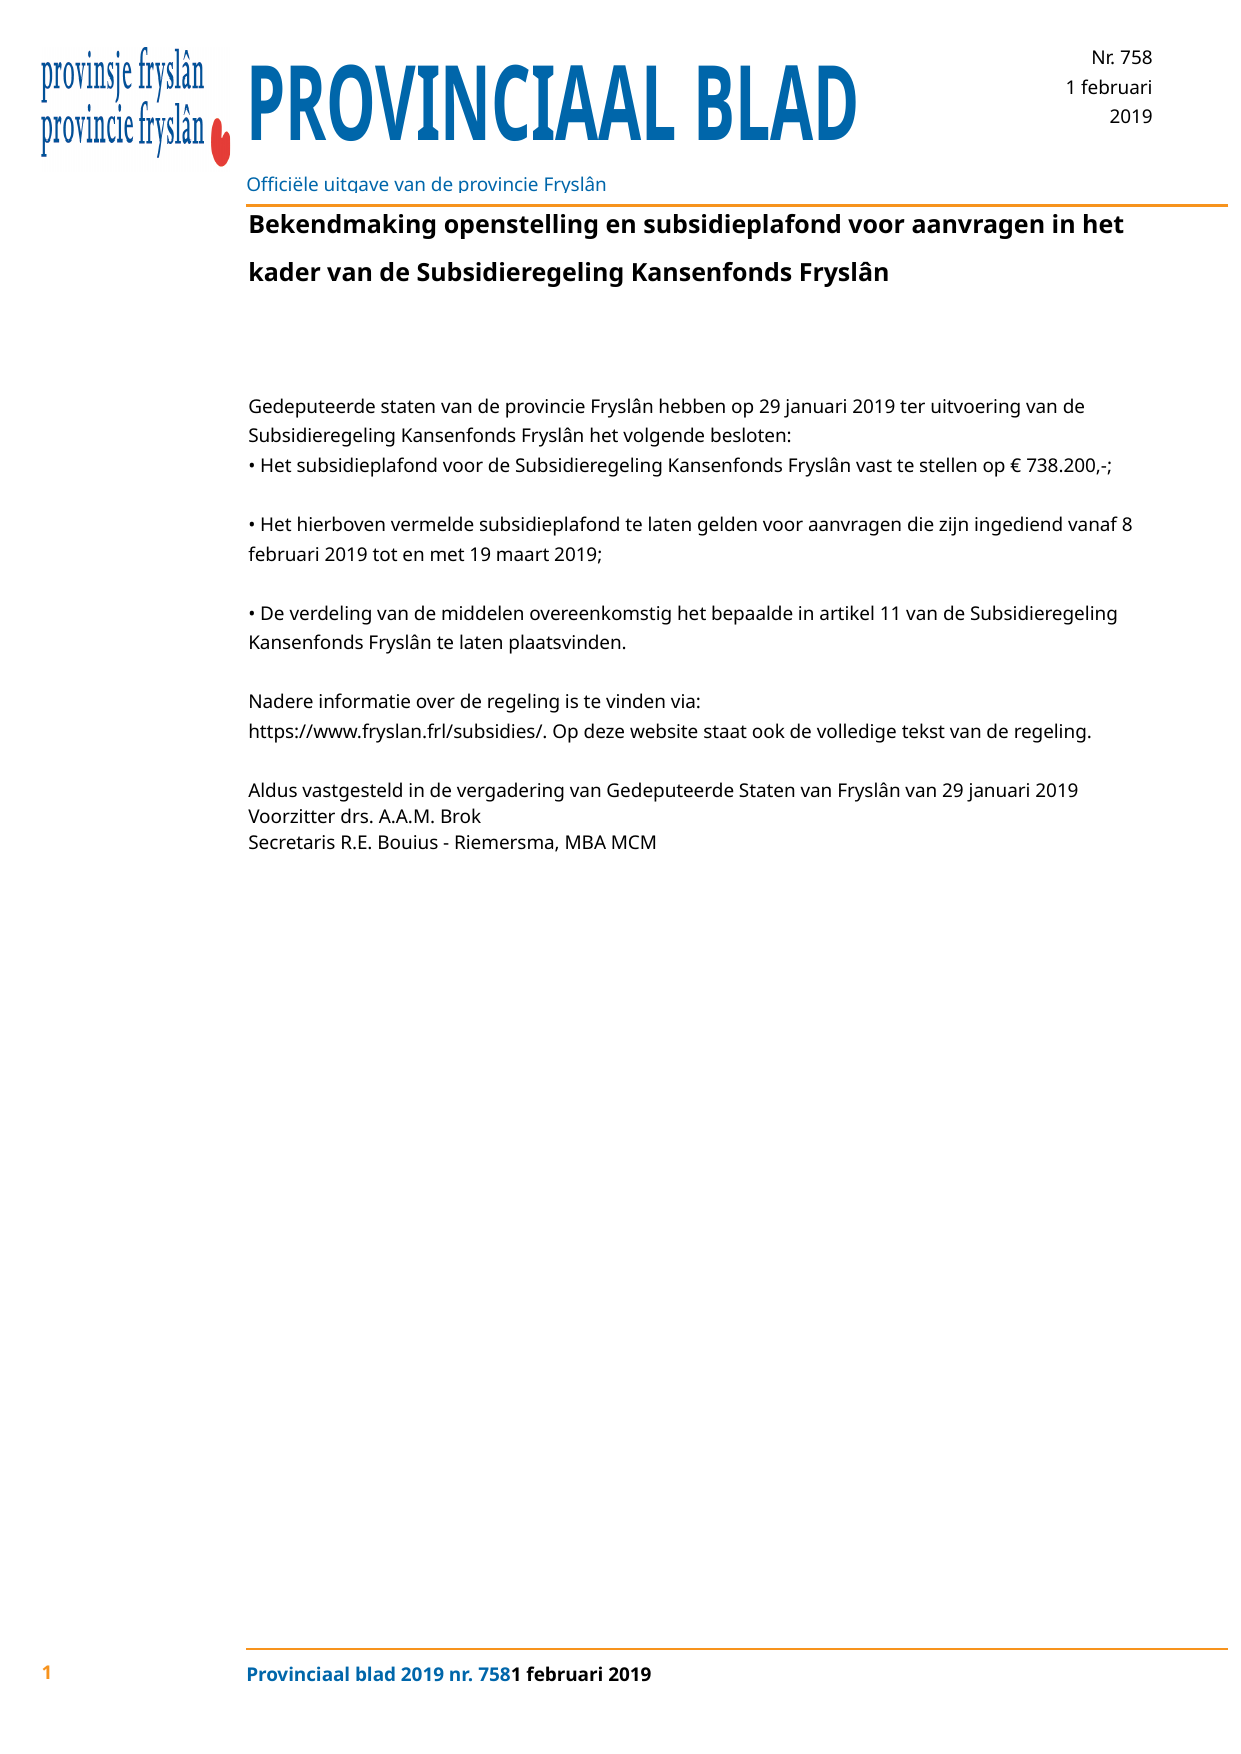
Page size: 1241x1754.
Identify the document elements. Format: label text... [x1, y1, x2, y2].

text Aldus vastgesteld in de vergadering van Gedeputeerde Staten van Fryslân van 29 januari 2019 [248, 777, 1152, 803]
text Gedeputeerde staten van de provincie Fryslân hebben op 29 januari 2019 ter uitvoering van de Subsidieregeling Kansenfonds Fryslân het volgende besloten: [248, 393, 1152, 448]
text Nadere informatie over de regeling is te vinden via: [248, 689, 1152, 714]
picture [41, 47, 231, 172]
text • De verdeling van de middelen overeenkomstig het bepaalde in artikel 11 van de Subsidieregeling Kansenfonds Fryslân te laten plaatsvinden. [248, 600, 1152, 655]
text https://www.fryslan.frl/subsidies/. Op deze website staat ook de volledige tekst van de regeling. [248, 718, 1152, 744]
text • Het subsidieplafond voor de Subsidieregeling Kansenfonds Fryslân vast te stellen op € 738.200,-; [248, 452, 1152, 478]
text • Het hierboven vermelde subsidieplafond te laten gelden voor aanvragen die zijn ingediend vanaf 8 februari 2019 tot en met 19 maart 2019; [248, 511, 1152, 567]
text Bekendmaking openstelling en subsidieplafond voor aanvragen in het kader van de Subsidieregeling Kansenfonds Fryslân [248, 207, 1152, 288]
text Secretaris R.E. Bouius - Riemersma, MBA MCM [248, 829, 1152, 855]
text Voorzitter drs. A.A.M. Brok [248, 803, 1152, 829]
